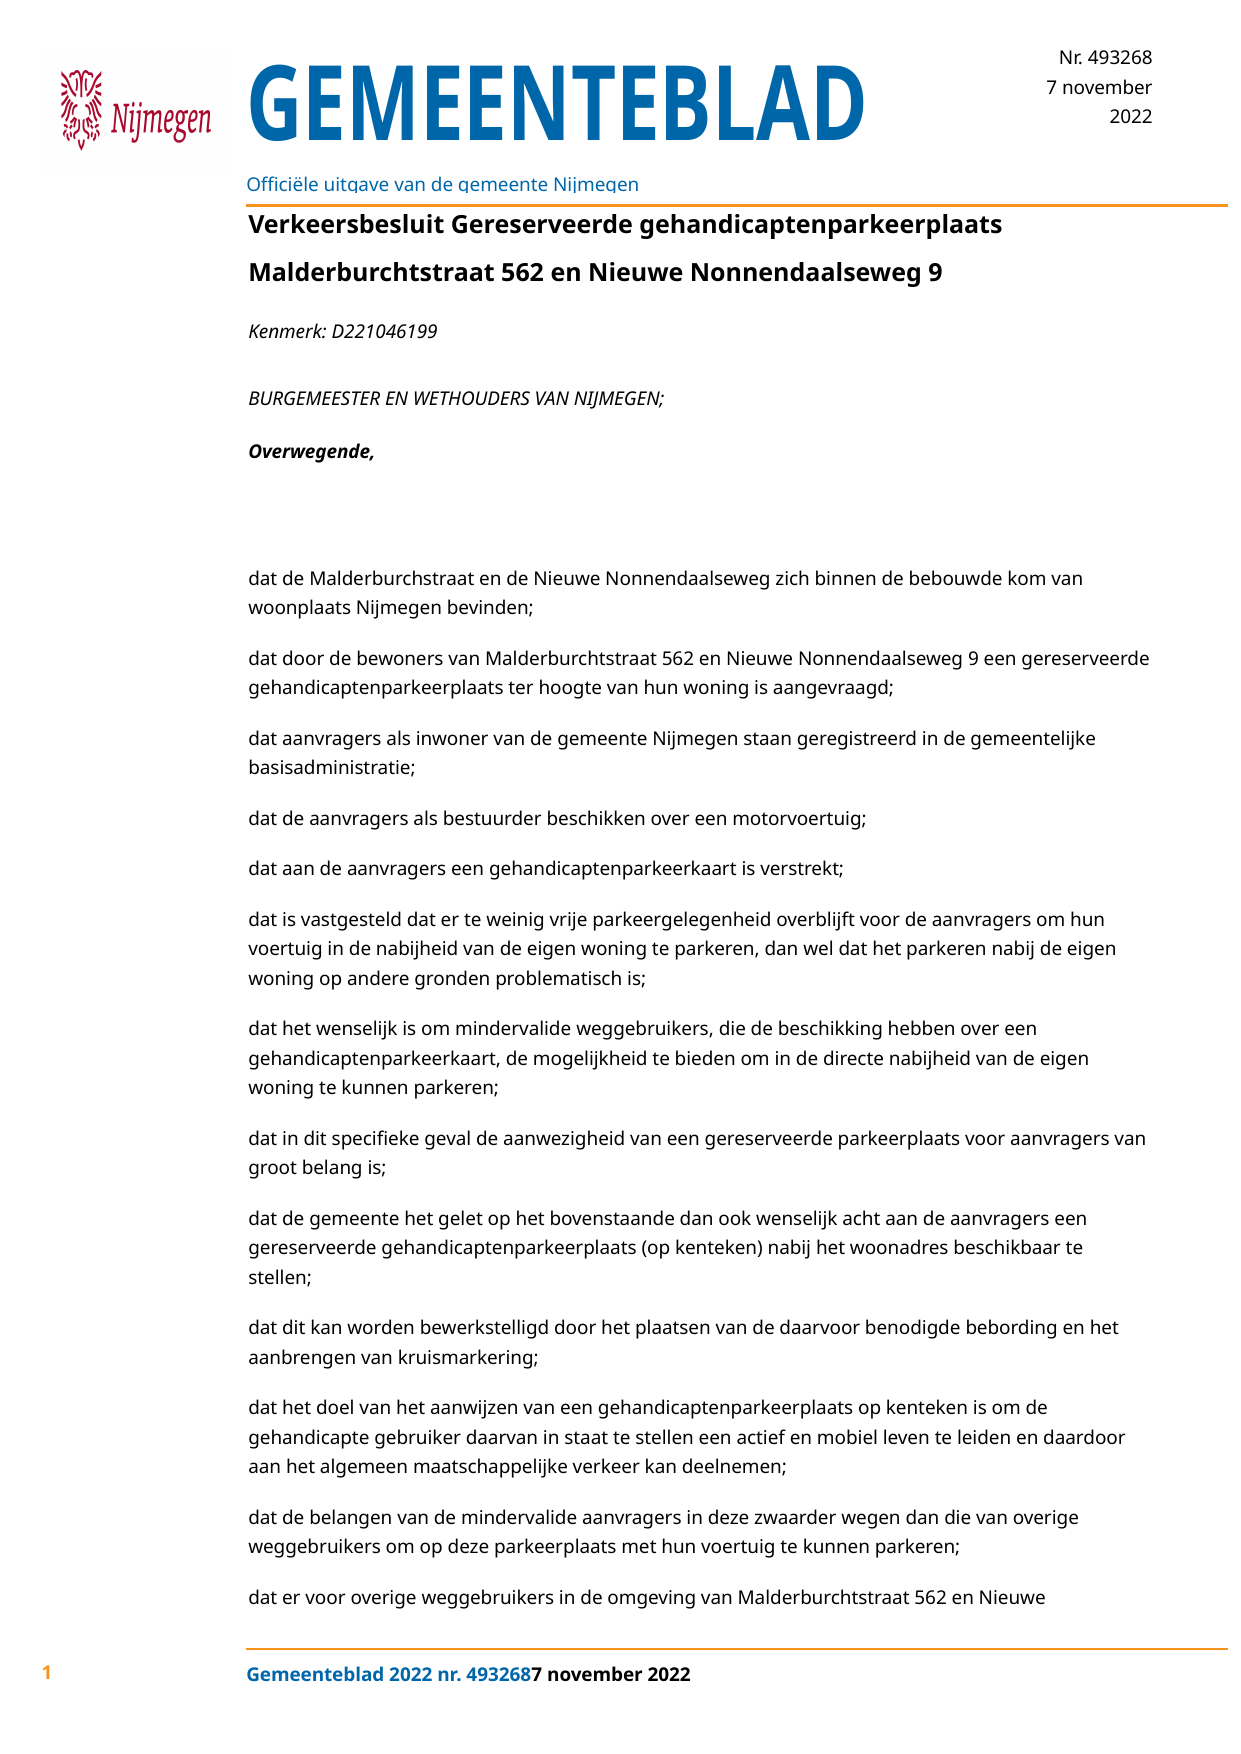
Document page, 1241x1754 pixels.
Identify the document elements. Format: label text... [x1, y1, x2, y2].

text dat het wenselijk is om mindervalide weggebruikers, die de beschikking hebben over een gehandicaptenparkeerkaart, de mogelijkheid te bieden om in de directe nabijheid van de eigen woning te kunnen parkeren; [248, 1015, 1152, 1100]
text dat het doel van het aanwijzen van een gehandicaptenparkeerplaats op kenteken is om de gehandicapte gebruiker daarvan in staat te stellen een actief en mobiel leven te leiden en daardoor aan het algemeen maatschappelijke verkeer kan deelnemen; [248, 1394, 1152, 1479]
text dat in dit specifieke geval de aanwezigheid van een gereserveerde parkeerplaats voor aanvragers van groot belang is; [248, 1125, 1152, 1180]
text dat de Malderburchstraat en de Nieuwe Nonnendaalseweg zich binnen de bebouwde kom van woonplaats Nijmegen bevinden; [248, 565, 1152, 620]
picture [41, 47, 231, 172]
text dat is vastgesteld dat er te weinig vrije parkeergelegenheid overblijft voor de aanvragers om hun voertuig in de nabijheid van de eigen woning te parkeren, dan wel dat het parkeren nabij de eigen woning op andere gronden problematisch is; [248, 906, 1152, 991]
text dat aanvragers als inwoner van de gemeente Nijmegen staan geregistreerd in de gemeentelijke basisadministratie; [248, 725, 1152, 780]
text dat dit kan worden bewerkstelligd door het plaatsen van de daarvoor benodigde bebording en het aanbrengen van kruismarkering; [248, 1314, 1152, 1370]
text Kenmerk: D221046199 [248, 318, 1152, 344]
text dat de aanvragers als bestuurder beschikken over een motorvoertuig; [248, 805, 1152, 831]
text BURGEMEESTER EN WETHOUDERS VAN NIJMEGEN; [248, 386, 1152, 411]
text Verkeersbesluit Gereserveerde gehandicaptenparkeerplaats Malderburchtstraat 562 en Nieuwe Nonnendaalseweg 9 [248, 207, 1152, 288]
text dat de belangen van de mindervalide aanvragers in deze zwaarder wegen dan die van overige weggebruikers om op deze parkeerplaats met hun voertuig te kunnen parkeren; [248, 1504, 1152, 1559]
text dat door de bewoners van Malderburchtstraat 562 en Nieuwe Nonnendaalseweg 9 een gereserveerde gehandicaptenparkeerplaats ter hoogte van hun woning is aangevraagd; [248, 645, 1152, 700]
text dat aan de aanvragers een gehandicaptenparkeerkaart is verstrekt; [248, 855, 1152, 881]
text Overwegende, [248, 438, 1152, 464]
text dat de gemeente het gelet op het bovenstaande dan ook wenselijk acht aan de aanvragers een gereserveerde gehandicaptenparkeerplaats (op kenteken) nabij het woonadres beschikbaar te stellen; [248, 1205, 1152, 1290]
text dat er voor overige weggebruikers in de omgeving van Malderburchtstraat 562 en Nieuwe [248, 1584, 1152, 1610]
